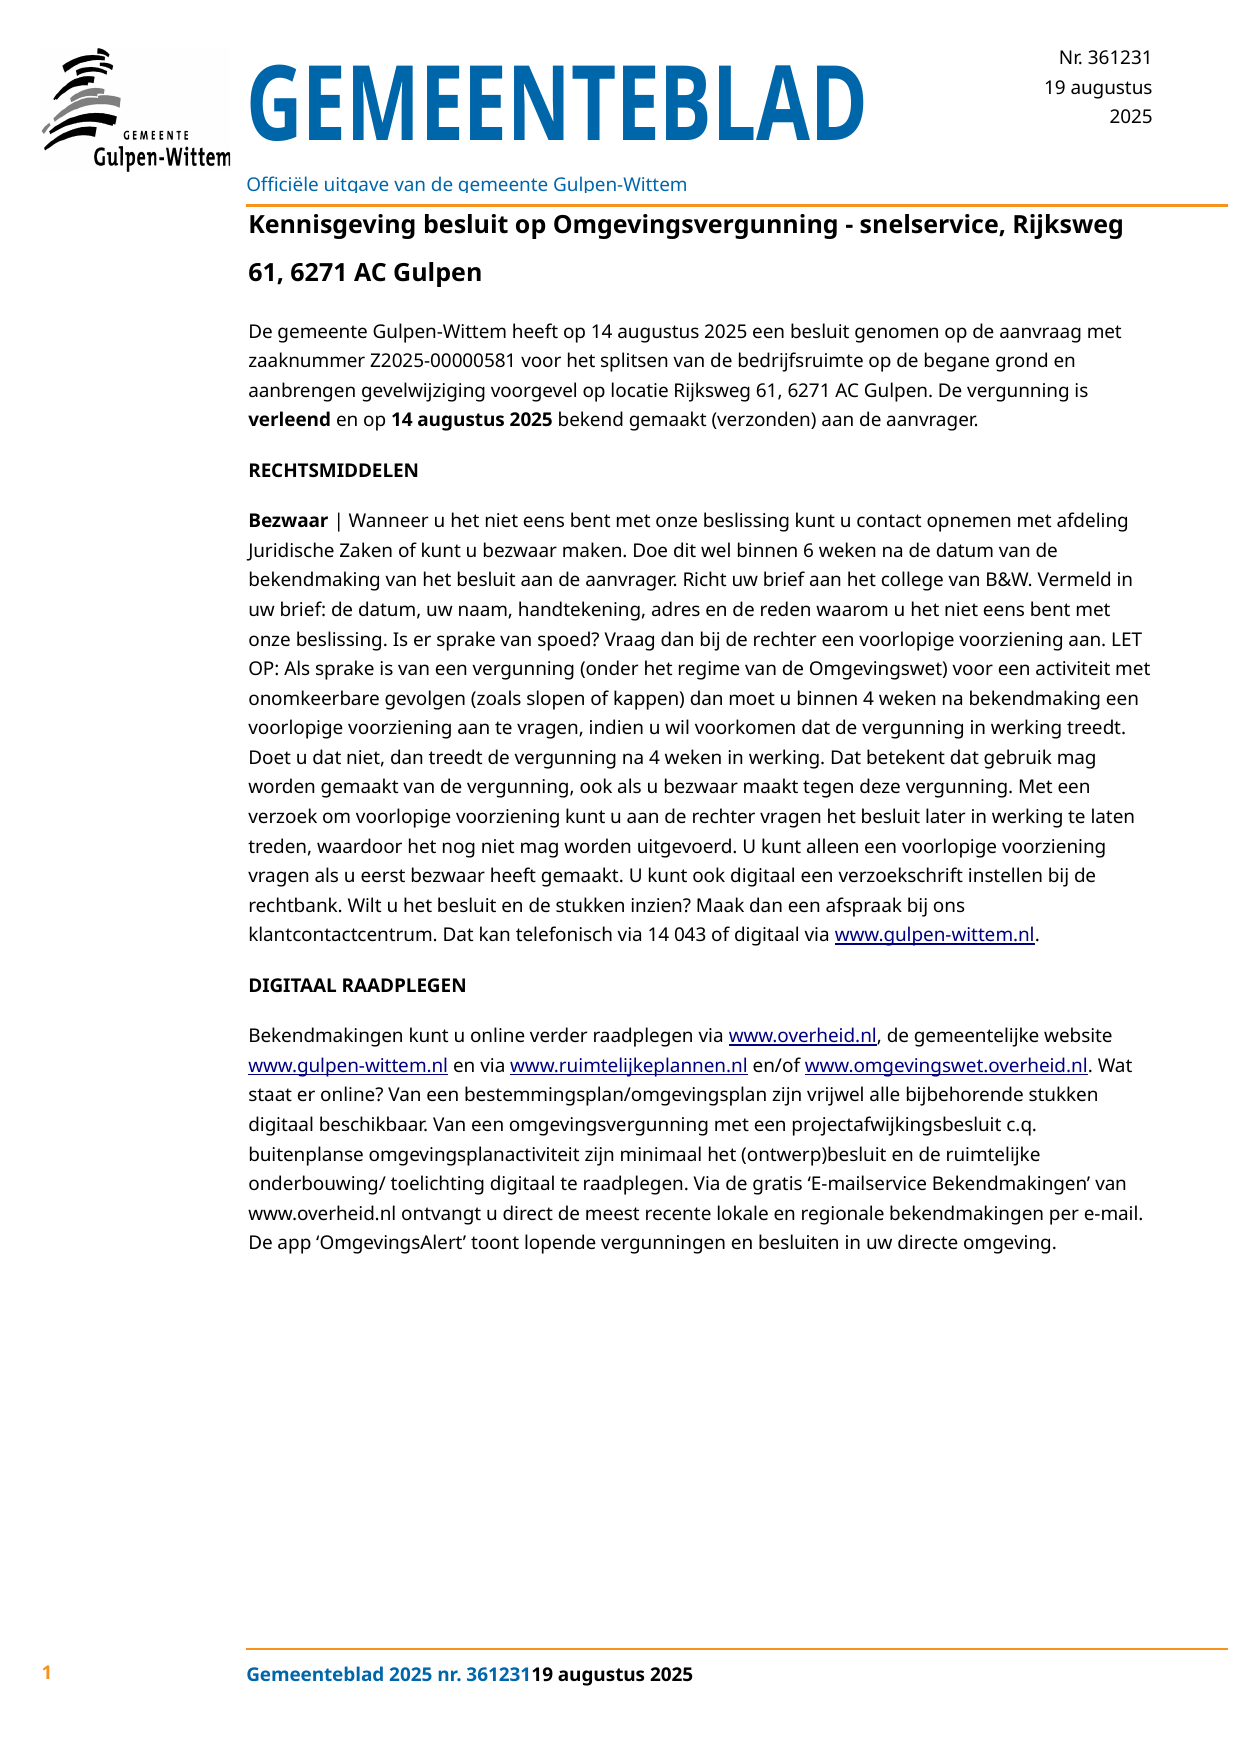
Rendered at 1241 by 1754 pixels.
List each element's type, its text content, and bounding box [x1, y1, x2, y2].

text DIGITAAL RAADPLEGEN [248, 972, 1152, 998]
text Kennisgeving besluit op Omgevingsvergunning - snelservice, Rijksweg 61, 6271 AC Gulpen [248, 207, 1152, 288]
text RECHTSMIDDELEN [248, 457, 1152, 483]
text Bezwaar | Wanneer u het niet eens bent met onze beslissing kunt u contact opnemen met afdeling Juridische Zaken of kunt u bezwaar maken. Doe dit wel binnen 6 weken na de datum van de bekendmaking van het besluit aan de aanvrager. Richt uw brief aan het college van B&W. Vermeld in uw brief: de datum, uw naam, handtekening, adres en de reden waarom u het niet eens bent met onze beslissing. Is er sprake van spoed? Vraag dan bij de rechter een voorlopige voorziening aan. LET OP: Als sprake is van een vergunning (onder het regime van de Omgevingswet) voor een activiteit met onomkeerbare gevolgen (zoals slopen of kappen) dan moet u binnen 4 weken na bekendmaking een voorlopige voorziening aan te vragen, indien u wil voorkomen dat de vergunning in werking treedt. Doet u dat niet, dan treedt de vergunning na 4 weken in werking. Dat betekent dat gebruik mag worden gemaakt van de vergunning, ook als u bezwaar maakt tegen deze vergunning. Met een verzoek om voorlopige voorziening kunt u aan de rechter vragen het besluit later in werking te laten treden, waardoor het nog niet mag worden uitgevoerd. U kunt alleen een voorlopige voorziening vragen als u eerst bezwaar heeft gemaakt. U kunt ook digitaal een verzoekschrift instellen bij de rechtbank. Wilt u het besluit en de stukken inzien? Maak dan een afspraak bij ons klantcontactcentrum. Dat kan telefonisch via 14 043 of digitaal via www.gulpen-wittem.nl. [248, 507, 1152, 947]
picture [41, 47, 231, 172]
text Bekendmakingen kunt u online verder raadplegen via www.overheid.nl, de gemeentelijke website www.gulpen-wittem.nl en via www.ruimtelijkeplannen.nl en/of www.omgevingswet.overheid.nl. Wat staat er online? Van een bestemmingsplan/omgevingsplan zijn vrijwel alle bijbehorende stukken digitaal beschikbaar. Van een omgevingsvergunning met een projectafwijkingsbesluit c.q. buitenplanse omgevingsplanactiviteit zijn minimaal het (ontwerp)besluit en de ruimtelijke onderbouwing/ toelichting digitaal te raadplegen. Via de gratis ‘E-mailservice Bekendmakingen’ van www.overheid.nl ontvangt u direct de meest recente lokale en regionale bekendmakingen per e-mail. De app ‘OmgevingsAlert’ toont lopende vergunningen en besluiten in uw directe omgeving. [248, 1022, 1152, 1255]
text De gemeente Gulpen-Wittem heeft op 14 augustus 2025 een besluit genomen op de aanvraag met zaaknummer Z2025-00000581 voor het splitsen van de bedrijfsruimte op de begane grond en aanbrengen gevelwijziging voorgevel op locatie Rijksweg 61, 6271 AC Gulpen. De vergunning is verleend en op 14 augustus 2025 bekend gemaakt (verzonden) aan de aanvrager. [248, 318, 1152, 432]
